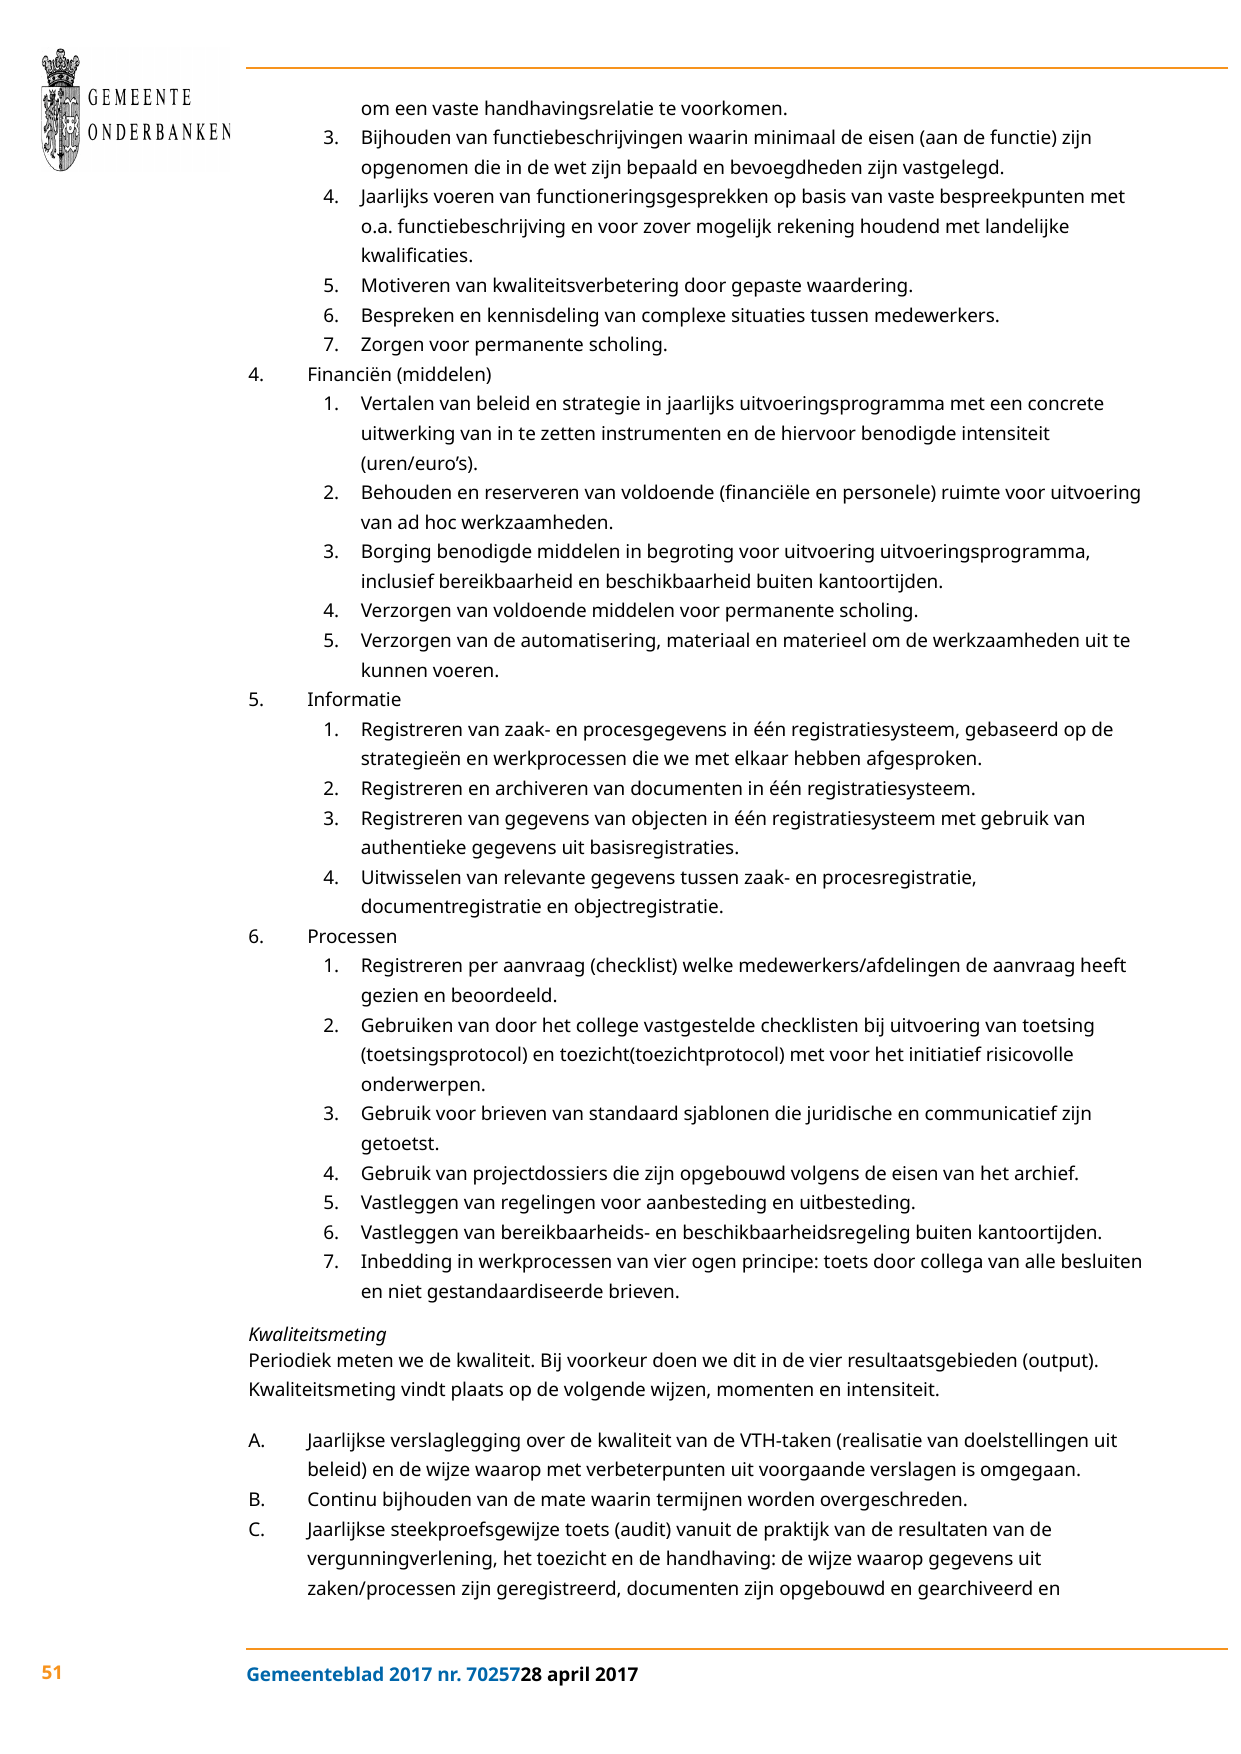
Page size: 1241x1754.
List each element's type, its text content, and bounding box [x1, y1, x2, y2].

list Gebruik van projectdossiers die zijn opgebouwd volgens de eisen van het archief. [323, 1160, 1152, 1186]
list Jaarlijkse verslaglegging over de kwaliteit van de VTH-taken (realisatie van doelstellingen uit beleid) en de wijze waarop met verbeterpunten uit voorgaande verslagen is omgegaan. [248, 1427, 1152, 1482]
list Registreren en archiveren van documenten in één registratiesysteem. [323, 775, 1152, 801]
picture [41, 47, 231, 172]
list Financiën (middelen) [248, 361, 1152, 387]
list Jaarlijkse steekproefsgewijze toets (audit) vanuit de praktijk van de resultaten van de vergunningverlening, het toezicht en de handhaving: de wijze waarop gegevens uit zaken/processen zijn geregistreerd, documenten zijn opgebouwd en gearchiveerd en [248, 1516, 1152, 1601]
list Jaarlijks voeren van functioneringsgesprekken op basis van vaste bespreekpunten met o.a. functiebeschrijving en voor zover mogelijk rekening houdend met landelijke kwalificaties. [323, 183, 1152, 268]
list Bespreken en kennisdeling van complexe situaties tussen medewerkers. [323, 302, 1152, 328]
list Behouden en reserveren van voldoende (financiële en personele) ruimte voor uitvoering van ad hoc werkzaamheden. [323, 479, 1152, 535]
list Bijhouden van functiebeschrijvingen waarin minimaal de eisen (aan de functie) zijn opgenomen die in de wet zijn bepaald en bevoegdheden zijn vastgelegd. [323, 124, 1152, 180]
list Uitwisselen van relevante gegevens tussen zaak- en procesregistratie, documentregistratie en objectregistratie. [323, 864, 1152, 919]
list Vastleggen van bereikbaarheids- en beschikbaarheidsregeling buiten kantoortijden. [323, 1219, 1152, 1245]
text Periodiek meten we de kwaliteit. Bij voorkeur doen we dit in de vier resultaatsgebieden (output). Kwaliteitsmeting vindt plaats op de volgende wijzen, momenten en intensiteit. [248, 1347, 1152, 1402]
list Verzorgen van voldoende middelen voor permanente scholing. [323, 598, 1152, 623]
list Vastleggen van regelingen voor aanbesteding en uitbesteding. [323, 1189, 1152, 1215]
list Vertalen van beleid en strategie in jaarlijks uitvoeringsprogramma met een concrete uitwerking van in te zetten instrumenten en de hiervoor benodigde intensiteit (uren/euro’s). [323, 391, 1152, 476]
list Registreren van gegevens van objecten in één registratiesysteem met gebruik van authentieke gegevens uit basisregistraties. [323, 805, 1152, 860]
list Registreren per aanvraag (checklist) welke medewerkers/afdelingen de aanvraag heeft gezien en beoordeeld. [323, 953, 1152, 1008]
list Informatie [248, 686, 1152, 712]
list om een vaste handhavingsrelatie te voorkomen. [323, 95, 1152, 121]
list Inbedding in werkprocessen van vier ogen principe: toets door collega van alle besluiten en niet gestandaardiseerde brieven. [323, 1248, 1152, 1304]
list Verzorgen van de automatisering, materiaal en materieel om de werkzaamheden uit te kunnen voeren. [323, 627, 1152, 683]
list Registreren van zaak- en procesgegevens in één registratiesysteem, gebaseerd op de strategieën en werkprocessen die we met elkaar hebben afgesproken. [323, 716, 1152, 771]
list Gebruiken van door het college vastgestelde checklisten bij uitvoering van toetsing (toetsingsprotocol) en toezicht(toezichtprotocol) met voor het initiatief risicovolle onderwerpen. [323, 1012, 1152, 1097]
list Continu bijhouden van de mate waarin termijnen worden overgeschreden. [248, 1486, 1152, 1512]
list Zorgen voor permanente scholing. [323, 331, 1152, 357]
list Borging benodigde middelen in begroting voor uitvoering uitvoeringsprogramma, inclusief bereikbaarheid en beschikbaarheid buiten kantoortijden. [323, 538, 1152, 594]
list Gebruik voor brieven van standaard sjablonen die juridische en communicatief zijn getoetst. [323, 1101, 1152, 1156]
text Kwaliteitsmeting [248, 1321, 1152, 1347]
list Processen [248, 923, 1152, 949]
list Motiveren van kwaliteitsverbetering door gepaste waardering. [323, 272, 1152, 298]
